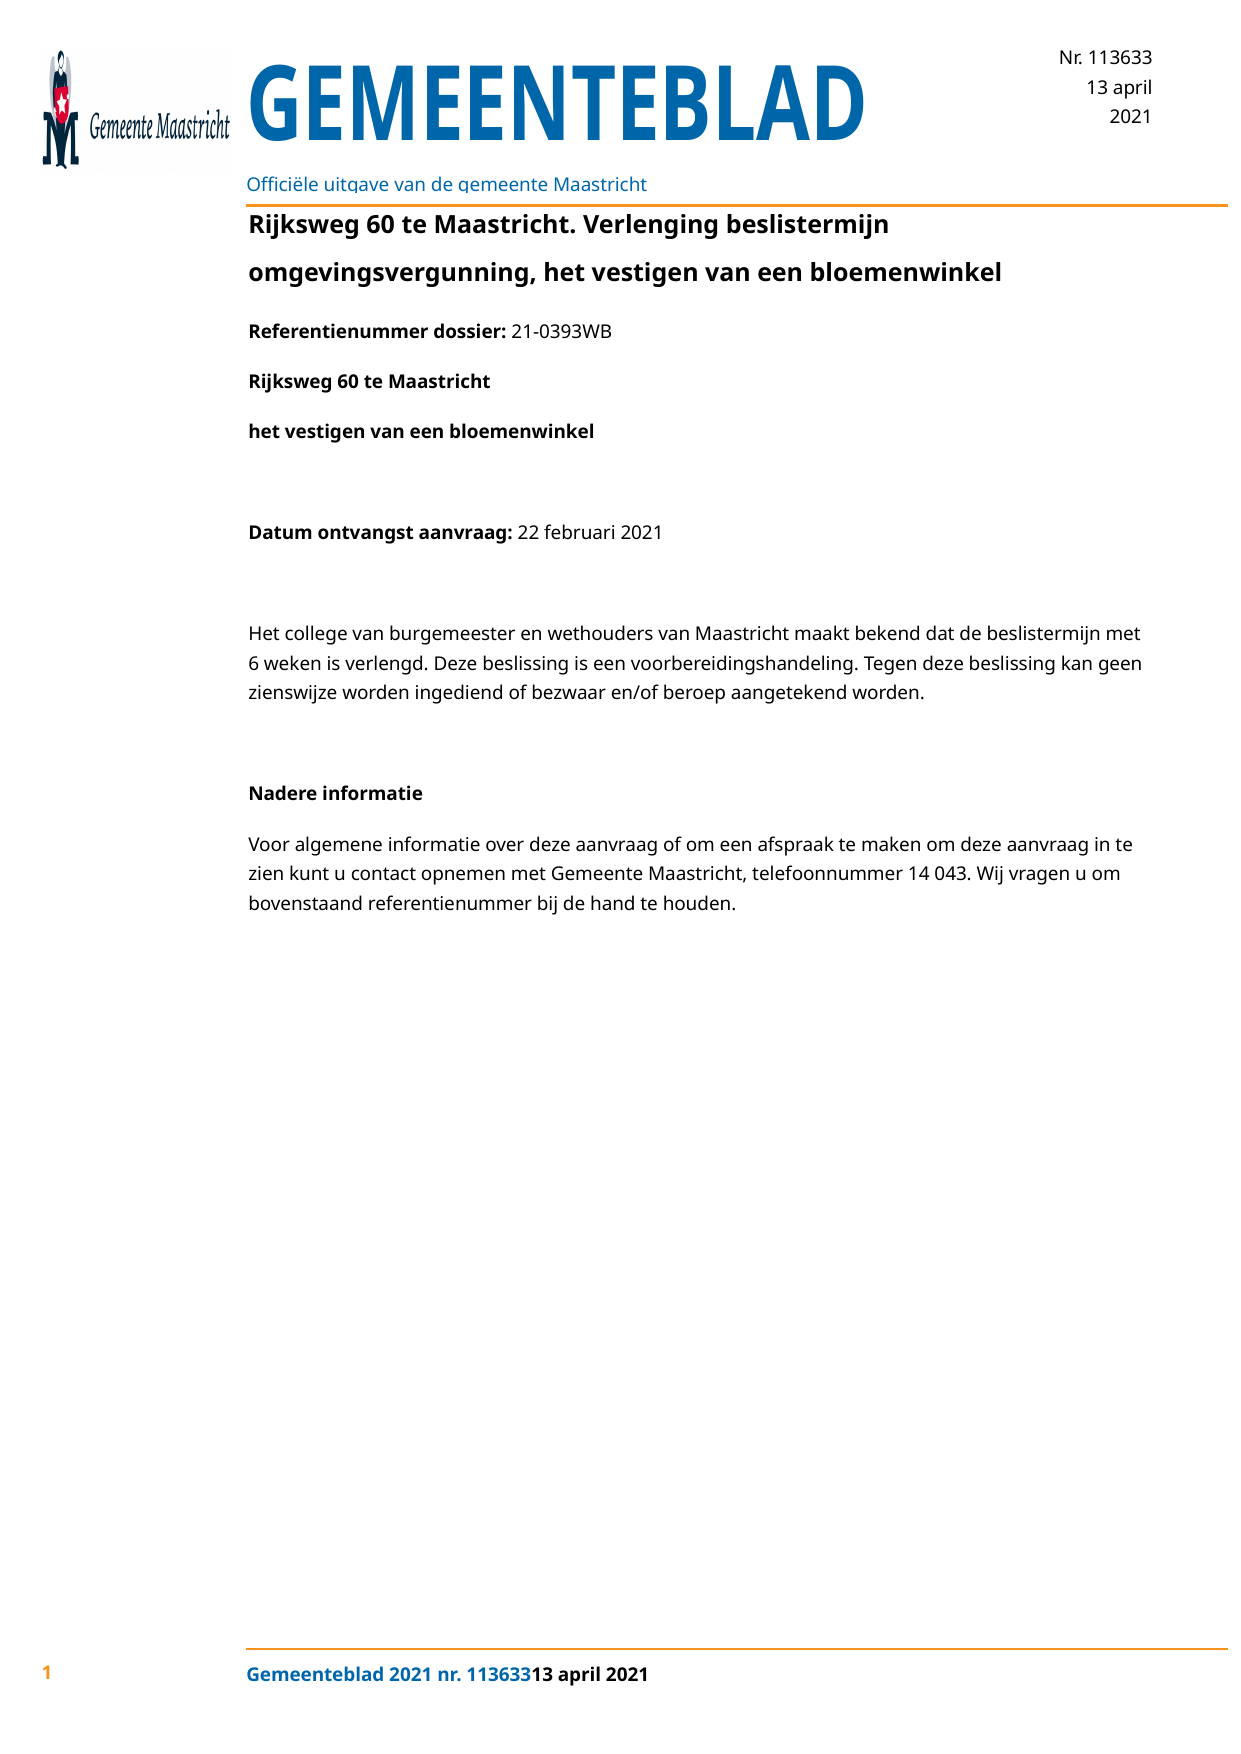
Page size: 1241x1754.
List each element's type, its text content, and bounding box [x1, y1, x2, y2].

text Het college van burgemeester en wethouders van Maastricht maakt bekend dat de beslistermijn met 6 weken is verlengd. Deze beslissing is een voorbereidingshandeling. Tegen deze beslissing kan geen zienswijze worden ingediend of bezwaar en/of beroep aangetekend worden. [248, 620, 1152, 705]
text het vestigen van een bloemenwinkel [248, 419, 1152, 444]
text Rijksweg 60 te Maastricht [248, 368, 1152, 394]
text Nadere informatie [248, 780, 1152, 806]
text Voor algemene informatie over deze aanvraag of om een afspraak te maken om deze aanvraag in te zien kunt u contact opnemen met Gemeente Maastricht, telefoonnummer 14 043. Wij vragen u om bovenstaand referentienummer bij de hand te houden. [248, 831, 1152, 916]
text Referentienummer dossier: 21-0393WB [248, 318, 1152, 344]
text Rijksweg 60 te Maastricht. Verlenging beslistermijn omgevingsvergunning, het vestigen van een bloemenwinkel [248, 207, 1152, 288]
picture [41, 47, 231, 172]
text Datum ontvangst aanvraag: 22 februari 2021 [248, 519, 1152, 545]
